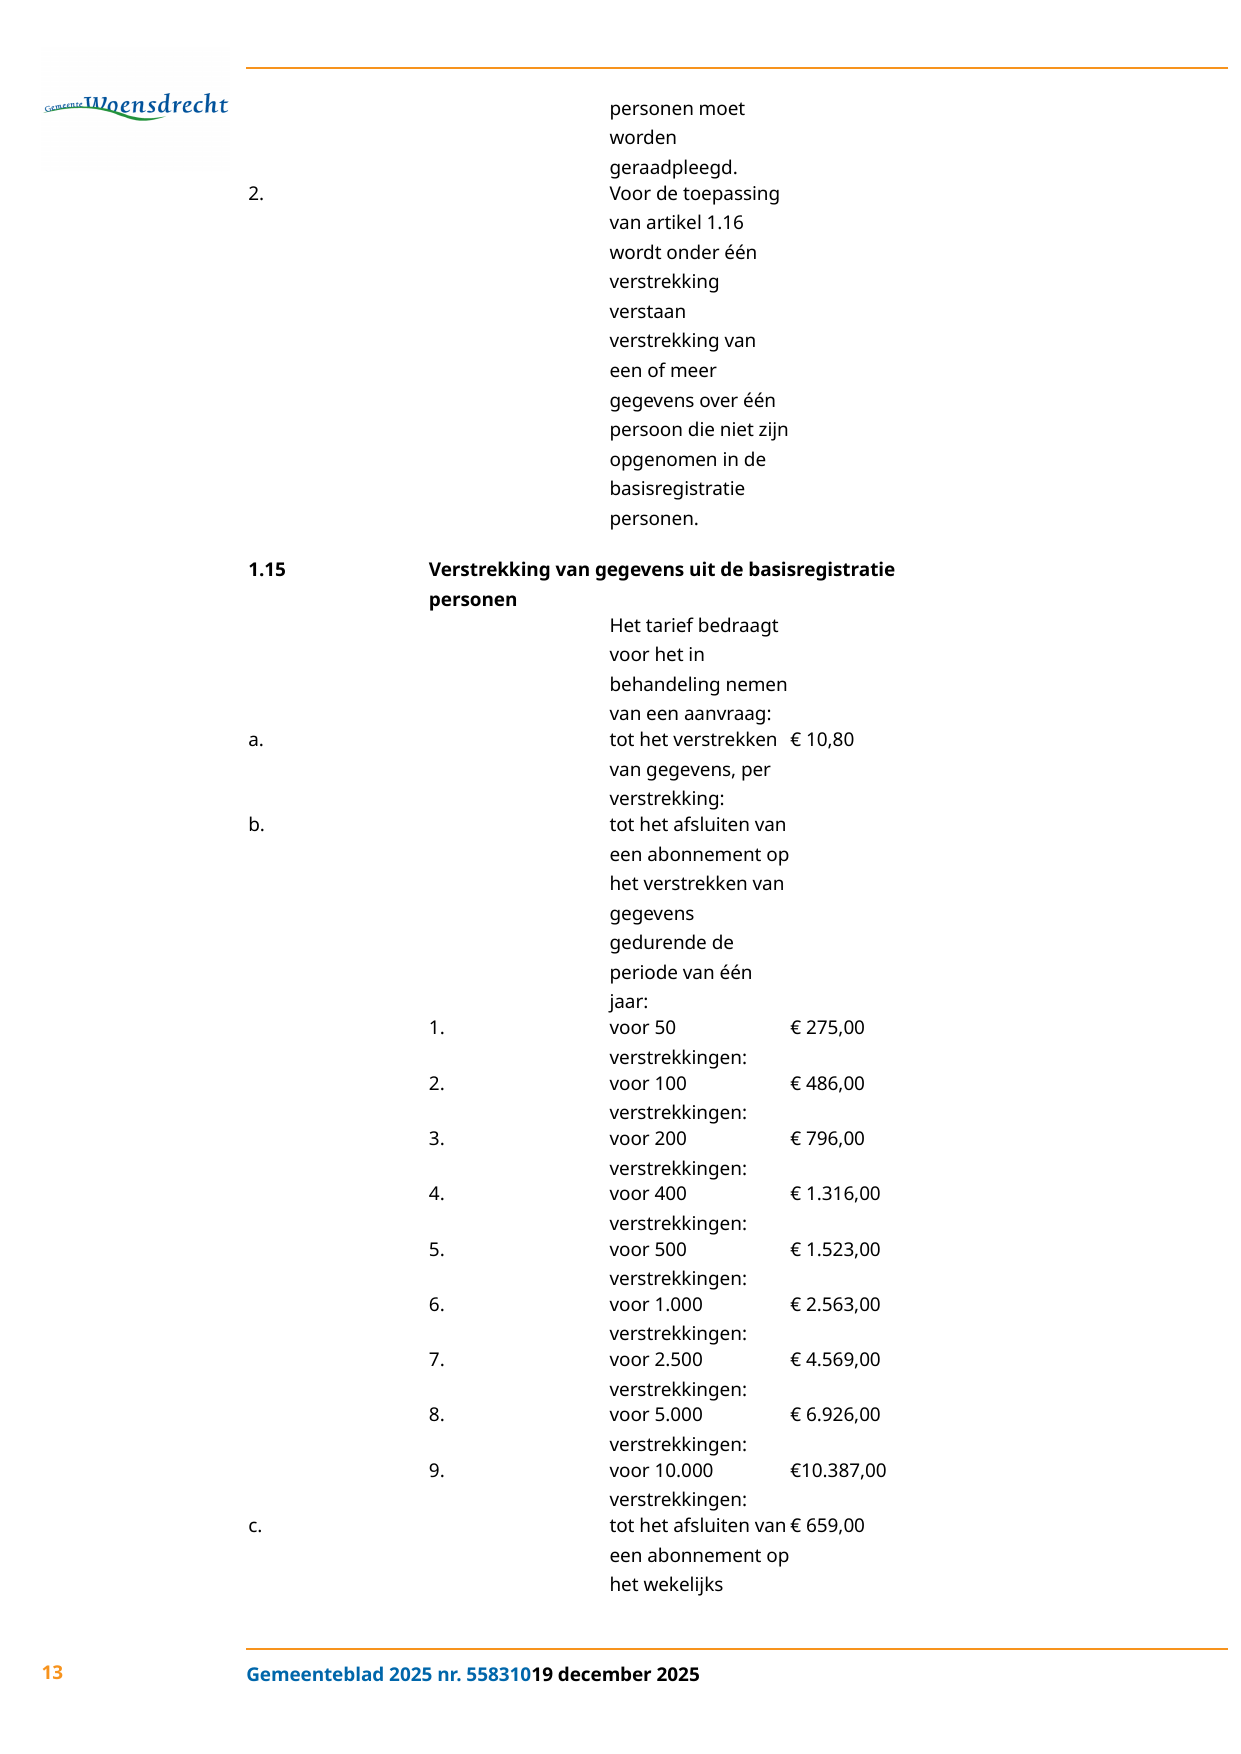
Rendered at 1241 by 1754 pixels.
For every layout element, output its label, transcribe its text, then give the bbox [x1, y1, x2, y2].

table_cell € 6.926,00 [790, 1402, 971, 1457]
table_cell [248, 612, 429, 726]
table_cell tot het verstrekken van gegevens, per verstrekking: [609, 726, 790, 811]
table_cell 4. [429, 1180, 609, 1236]
table_cell 6. [429, 1291, 609, 1346]
table_cell [429, 811, 609, 1014]
table_cell [971, 1402, 1152, 1457]
table_cell Verstrekking van gegevens uit de basisregistratie personen [429, 557, 971, 612]
table_cell [248, 1457, 429, 1512]
table_cell € 1.316,00 [790, 1180, 971, 1236]
table_cell [429, 95, 609, 180]
table_cell personen moet worden geraadpleegd. [609, 95, 790, 180]
table_cell [429, 726, 609, 811]
table_cell Het tarief bedraagt voor het in behandeling nemen van een aanvraag: [609, 612, 790, 726]
table_cell [248, 1015, 429, 1070]
table_cell 2. [429, 1070, 609, 1125]
table_cell € 2.563,00 [790, 1291, 971, 1346]
table_cell [971, 1512, 1152, 1597]
table_cell [971, 726, 1152, 811]
table_cell voor 200 verstrekkingen: [609, 1125, 790, 1180]
table_cell € 10,80 [790, 726, 971, 811]
table_cell voor 2.500 verstrekkingen: [609, 1346, 790, 1402]
table_cell [248, 1180, 429, 1236]
table_cell [248, 1346, 429, 1402]
table_cell [248, 1236, 429, 1291]
picture [41, 47, 231, 172]
table_cell € 275,00 [790, 1015, 971, 1070]
table_cell [971, 557, 1152, 612]
table_cell [609, 531, 790, 557]
table_cell tot het afsluiten van een abonnement op het wekelijks [609, 1512, 790, 1597]
table_cell 3. [429, 1125, 609, 1180]
table_cell 5. [429, 1236, 609, 1291]
table_cell 9. [429, 1457, 609, 1512]
table_cell voor 10.000 verstrekkingen: [609, 1457, 790, 1512]
table_cell [429, 612, 609, 726]
table_cell 7. [429, 1346, 609, 1402]
table_cell 1. [429, 1015, 609, 1070]
table_cell € 4.569,00 [790, 1346, 971, 1402]
table_cell [248, 531, 429, 557]
table_cell [971, 1236, 1152, 1291]
table_cell [971, 1346, 1152, 1402]
table_cell [248, 1125, 429, 1180]
table_cell [971, 1125, 1152, 1180]
table_cell [790, 95, 971, 180]
table_cell [971, 531, 1152, 557]
table_cell [248, 95, 429, 180]
table_cell [248, 1291, 429, 1346]
table_cell [248, 1070, 429, 1125]
table_cell € 796,00 [790, 1125, 971, 1180]
table_cell 2. [248, 180, 429, 531]
table_cell [971, 95, 1152, 180]
table_cell [790, 612, 971, 726]
table_cell [971, 612, 1152, 726]
table_cell [429, 1512, 609, 1597]
table_cell voor 1.000 verstrekkingen: [609, 1291, 790, 1346]
table_cell [248, 1402, 429, 1457]
table_cell [790, 531, 971, 557]
table_cell [971, 1180, 1152, 1236]
table_cell [971, 180, 1152, 531]
table_cell € 659,00 [790, 1512, 971, 1597]
table_cell [971, 811, 1152, 1014]
table_cell c. [248, 1512, 429, 1597]
table_cell voor 100 verstrekkingen: [609, 1070, 790, 1125]
table_cell voor 5.000 verstrekkingen: [609, 1402, 790, 1457]
table_cell [790, 811, 971, 1014]
table_cell Voor de toepassing van artikel 1.16 wordt onder één verstrekking verstaan verstrekking van een of meer gegevens over één persoon die niet zijn opgenomen in de basisregistratie personen. [609, 180, 790, 531]
table_cell [790, 180, 971, 531]
table_cell [971, 1015, 1152, 1070]
table_cell €10.387,00 [790, 1457, 971, 1512]
table_cell b. [248, 811, 429, 1014]
table_cell a. [248, 726, 429, 811]
table_cell voor 50 verstrekkingen: [609, 1015, 790, 1070]
table_cell € 1.523,00 [790, 1236, 971, 1291]
table_cell [429, 531, 609, 557]
table_cell 8. [429, 1402, 609, 1457]
table_cell [429, 180, 609, 531]
table_cell 1.15 [248, 557, 429, 612]
table_cell € 486,00 [790, 1070, 971, 1125]
table_cell tot het afsluiten van een abonnement op het verstrekken van gegevens gedurende de periode van één jaar: [609, 811, 790, 1014]
table_cell voor 400 verstrekkingen: [609, 1180, 790, 1236]
table_cell [971, 1070, 1152, 1125]
table_cell voor 500 verstrekkingen: [609, 1236, 790, 1291]
table_cell [971, 1291, 1152, 1346]
table_cell [971, 1457, 1152, 1512]
